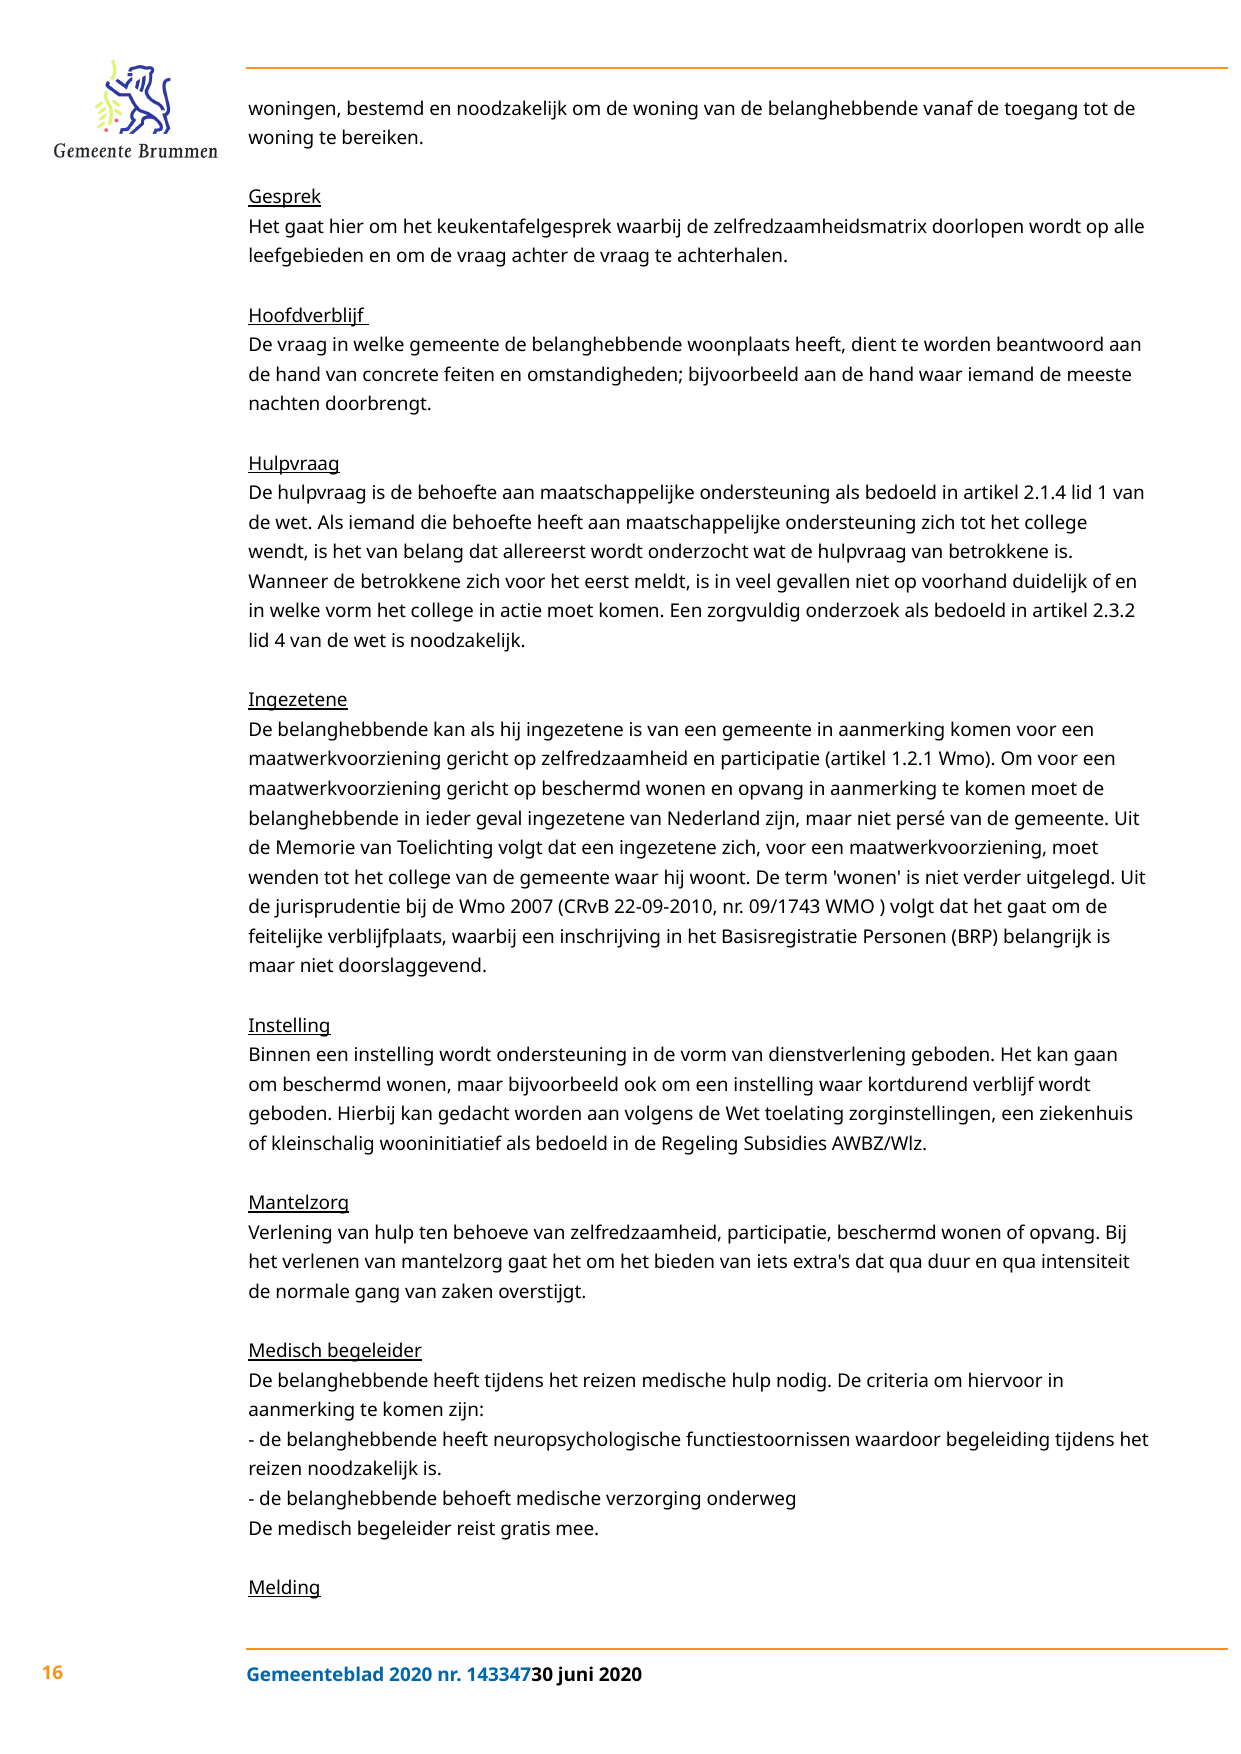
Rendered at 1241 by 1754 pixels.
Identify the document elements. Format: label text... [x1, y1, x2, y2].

text Binnen een instelling wordt ondersteuning in de vorm van dienstverlening geboden. Het kan gaan om beschermd wonen, maar bijvoorbeeld ook om een instelling waar kortdurend verblijf wordt geboden. Hierbij kan gedacht worden aan volgens de Wet toelating zorginstellingen, een ziekenhuis of kleinschalig wooninitiatief als bedoeld in de Regeling Subsidies AWBZ/Wlz. [248, 1041, 1152, 1156]
text Verlening van hulp ten behoeve van zelfredzaamheid, participatie, beschermd wonen of opvang. Bij het verlenen van mantelzorg gaat het om het bieden van iets extra's dat qua duur en qua intensiteit de normale gang van zaken overstijgt. [248, 1219, 1152, 1304]
text Het gaat hier om het keukentafelgesprek waarbij de zelfredzaamheidsmatrix doorlopen wordt op alle leefgebieden en om de vraag achter de vraag te achterhalen. [248, 213, 1152, 268]
text - de belanghebbende heeft neuropsychologische functiestoornissen waardoor begeleiding tijdens het reizen noodzakelijk is. [248, 1426, 1152, 1481]
text Ingezetene [248, 686, 1152, 712]
text Hoofdverblijf [248, 302, 1152, 328]
text De belanghebbende kan als hij ingezetene is van een gemeente in aanmerking komen voor een maatwerkvoorziening gericht op zelfredzaamheid en participatie (artikel 1.2.1 Wmo). Om voor een maatwerkvoorziening gericht op beschermd wonen en opvang in aanmerking te komen moet de belanghebbende in ieder geval ingezetene van Nederland zijn, maar niet persé van de gemeente. Uit de Memorie van Toelichting volgt dat een ingezetene zich, voor een maatwerkvoorziening, moet wenden tot het college van de gemeente waar hij woont. De term 'wonen' is niet verder uitgelegd. Uit de jurisprudentie bij de Wmo 2007 (CRvB 22-09-2010, nr. 09/1743 WMO ) volgt dat het gaat om de feitelijke verblijfplaats, waarbij een inschrijving in het Basisregistratie Personen (BRP) belangrijk is maar niet doorslaggevend. [248, 716, 1152, 978]
text Mantelzorg [248, 1189, 1152, 1215]
text De vraag in welke gemeente de belanghebbende woonplaats heeft, dient te worden beantwoord aan de hand van concrete feiten en omstandigheden; bijvoorbeeld aan de hand waar iemand de meeste nachten doorbrengt. [248, 331, 1152, 416]
text Medisch begeleider [248, 1337, 1152, 1363]
text - de belanghebbende behoeft medische verzorging onderweg [248, 1485, 1152, 1511]
text Hulpvraag [248, 450, 1152, 476]
text De belanghebbende heeft tijdens het reizen medische hulp nodig. De criteria om hiervoor in aanmerking te komen zijn: [248, 1367, 1152, 1422]
text De medisch begeleider reist gratis mee. [248, 1515, 1152, 1541]
text Instelling [248, 1012, 1152, 1038]
text Melding [248, 1574, 1152, 1600]
text woningen, bestemd en noodzakelijk om de woning van de belanghebbende vanaf de toegang tot de woning te bereiken. [248, 95, 1152, 150]
text Gesprek [248, 183, 1152, 209]
picture [41, 47, 231, 172]
text De hulpvraag is de behoefte aan maatschappelijke ondersteuning als bedoeld in artikel 2.1.4 lid 1 van de wet. Als iemand die behoefte heeft aan maatschappelijke ondersteuning zich tot het college wendt, is het van belang dat allereerst wordt onderzocht wat de hulpvraag van betrokkene is. Wanneer de betrokkene zich voor het eerst meldt, is in veel gevallen niet op voorhand duidelijk of en in welke vorm het college in actie moet komen. Een zorgvuldig onderzoek als bedoeld in artikel 2.3.2 lid 4 van de wet is noodzakelijk. [248, 479, 1152, 653]
